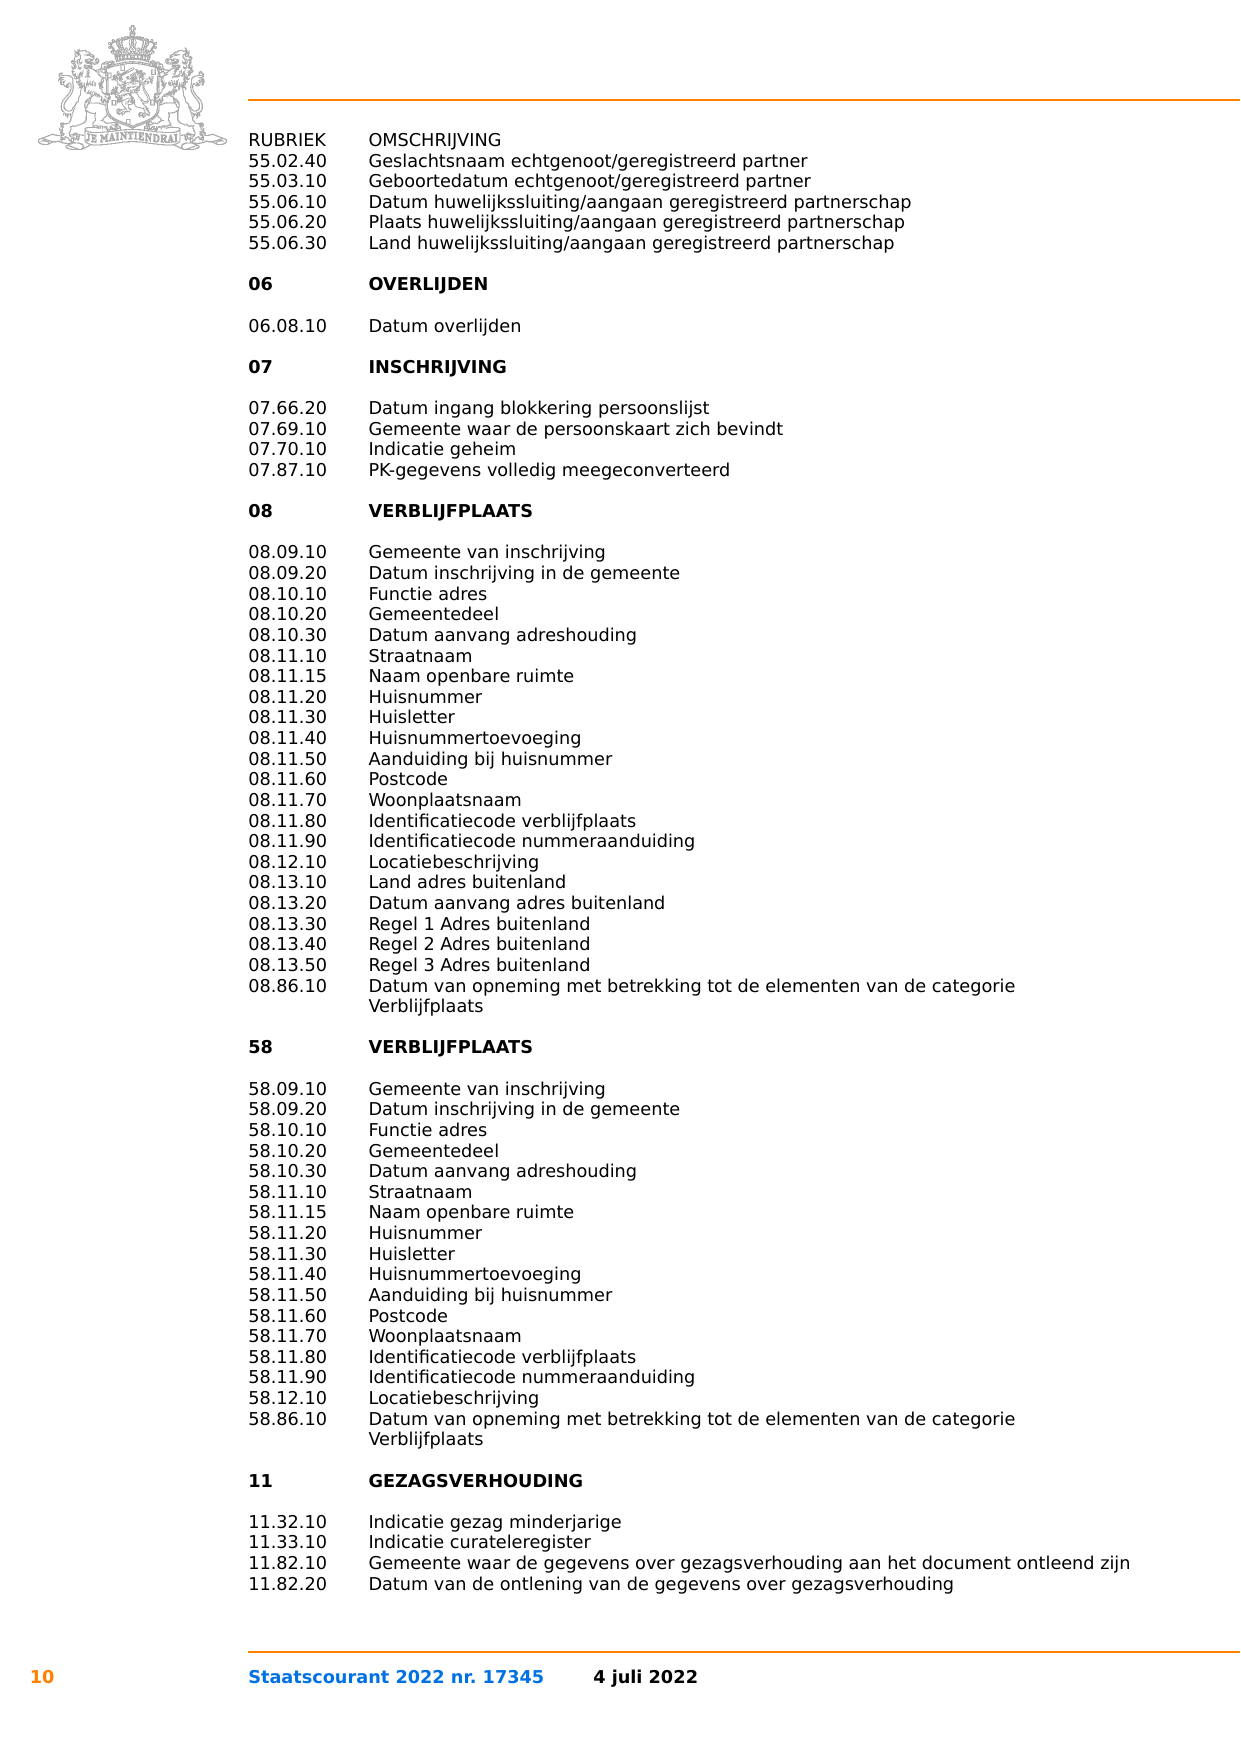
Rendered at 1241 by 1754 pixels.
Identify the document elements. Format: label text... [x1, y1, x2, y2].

table_cell 08.12.10 [248, 852, 362, 872]
table_cell 08.11.10 [248, 646, 362, 666]
table_cell Postcode [363, 1306, 1163, 1326]
table_cell [363, 522, 1163, 542]
table_cell 55.06.20 [248, 213, 362, 233]
table_cell 58.10.10 [248, 1120, 362, 1141]
table_cell Datum inschrijving in de gemeente [363, 1099, 1163, 1120]
table_cell [248, 481, 362, 501]
table_cell 07.70.10 [248, 439, 362, 460]
table_cell Datum aanvang adres buitenland [363, 893, 1163, 914]
table_cell [363, 254, 1163, 274]
table_cell Woonplaatsnaam [363, 790, 1163, 811]
table_cell 58.11.40 [248, 1264, 362, 1285]
table_cell 11.33.10 [248, 1533, 362, 1553]
table_cell 08.13.10 [248, 873, 362, 893]
table_cell [248, 1017, 362, 1037]
table_cell 11.82.20 [248, 1574, 362, 1594]
table_cell Aanduiding bij huisnummer [363, 749, 1163, 769]
table_cell 08.11.15 [248, 666, 362, 687]
table_cell [363, 295, 1163, 316]
table_cell Gemeente van inschrijving [363, 1079, 1163, 1099]
table_cell 11 [248, 1471, 362, 1491]
table_cell [248, 295, 362, 316]
table_cell Geslachtsnaam echtgenoot/geregistreerd partner [363, 151, 1163, 171]
table_cell Huisnummertoevoeging [363, 1264, 1163, 1285]
table_cell Functie adres [363, 1120, 1163, 1141]
table_cell Land huwelijkssluiting/aangaan geregistreerd partnerschap [363, 233, 1163, 254]
table_cell 07.87.10 [248, 460, 362, 481]
table_cell Regel 1 Adres buitenland [363, 914, 1163, 934]
table_cell Indicatie gezag minderjarige [363, 1512, 1163, 1532]
table_cell Straatnaam [363, 646, 1163, 666]
table_cell Indicatie geheim [363, 439, 1163, 460]
table_cell Datum van opneming met betrekking tot de elementen van de categorie Verblijfplaats [363, 976, 1163, 1017]
table_cell [248, 1491, 362, 1512]
table_cell [363, 1491, 1163, 1512]
table_cell 11.32.10 [248, 1512, 362, 1532]
table_cell 58.11.20 [248, 1223, 362, 1244]
table_cell [248, 1058, 362, 1079]
table_cell 08.11.20 [248, 687, 362, 707]
table_cell Locatiebeschrijving [363, 852, 1163, 872]
table_cell [248, 522, 362, 542]
table_cell Datum huwelijkssluiting/aangaan geregistreerd partnerschap [363, 192, 1163, 212]
table_cell Postcode [363, 769, 1163, 790]
table_cell 07.69.10 [248, 419, 362, 439]
table_cell Huisnummertoevoeging [363, 728, 1163, 749]
table_cell 55.06.30 [248, 233, 362, 254]
table_cell 58.11.15 [248, 1203, 362, 1223]
table_cell Huisnummer [363, 687, 1163, 707]
table_cell Gemeente van inschrijving [363, 543, 1163, 563]
table_cell 58 [248, 1038, 362, 1058]
table_cell OVERLIJDEN [363, 274, 1163, 295]
table_cell Datum van de ontlening van de gegevens over gezagsverhouding [363, 1574, 1163, 1594]
table_cell Plaats huwelijkssluiting/aangaan geregistreerd partnerschap [363, 213, 1163, 233]
table_cell 08.13.40 [248, 934, 362, 955]
table_cell [363, 481, 1163, 501]
table_cell Identificatiecode verblijfplaats [363, 811, 1163, 831]
table_cell [248, 254, 362, 274]
table_cell 08.10.20 [248, 604, 362, 625]
table_cell 55.06.10 [248, 192, 362, 212]
table_cell Gemeentedeel [363, 1141, 1163, 1161]
table_cell 08.11.50 [248, 749, 362, 769]
table_cell 58.11.90 [248, 1368, 362, 1388]
table_cell Woonplaatsnaam [363, 1326, 1163, 1347]
table_cell [248, 336, 362, 357]
table_cell [363, 378, 1163, 398]
picture [38, 25, 227, 150]
table_cell 08 [248, 501, 362, 522]
table_cell 58.11.30 [248, 1244, 362, 1264]
table_header RUBRIEK [248, 130, 362, 151]
table_cell INSCHRIJVING [363, 357, 1163, 377]
table_cell 08.11.90 [248, 831, 362, 852]
table_cell Functie adres [363, 584, 1163, 604]
table_cell 06 [248, 274, 362, 295]
table_cell Gemeente waar de persoonskaart zich bevindt [363, 419, 1163, 439]
table_cell Aanduiding bij huisnummer [363, 1285, 1163, 1306]
table_cell 08.11.40 [248, 728, 362, 749]
table_cell Datum aanvang adreshouding [363, 625, 1163, 646]
table_cell Land adres buitenland [363, 873, 1163, 893]
table_header OMSCHRIJVING [363, 130, 1163, 151]
table_cell GEZAGSVERHOUDING [363, 1471, 1163, 1491]
table_cell 58.11.10 [248, 1182, 362, 1202]
table_cell Indicatie curateleregister [363, 1533, 1163, 1553]
table_cell 08.13.20 [248, 893, 362, 914]
table_cell 08.10.10 [248, 584, 362, 604]
table_cell Naam openbare ruimte [363, 1203, 1163, 1223]
table_cell Gemeente waar de gegevens over gezagsverhouding aan het document ontleend zijn [363, 1553, 1163, 1574]
table_cell Datum ingang blokkering persoonslijst [363, 398, 1163, 419]
table_cell 58.12.10 [248, 1388, 362, 1409]
table_cell 58.09.20 [248, 1099, 362, 1120]
table_cell 08.11.80 [248, 811, 362, 831]
table_cell [248, 1450, 362, 1471]
table_cell 58.10.30 [248, 1161, 362, 1182]
table_cell [363, 1450, 1163, 1471]
table_cell 08.86.10 [248, 976, 362, 1017]
table_cell 07.66.20 [248, 398, 362, 419]
table_cell 58.11.80 [248, 1347, 362, 1367]
table_cell [363, 1017, 1163, 1037]
table_cell 08.11.30 [248, 708, 362, 728]
table_cell 06.08.10 [248, 316, 362, 336]
table_cell 08.09.20 [248, 563, 362, 584]
table_cell Identificatiecode nummeraanduiding [363, 1368, 1163, 1388]
table_cell 55.03.10 [248, 171, 362, 192]
table_cell Locatiebeschrijving [363, 1388, 1163, 1409]
table_cell 58.10.20 [248, 1141, 362, 1161]
table_cell Regel 2 Adres buitenland [363, 934, 1163, 955]
table_cell 58.11.50 [248, 1285, 362, 1306]
table_cell Regel 3 Adres buitenland [363, 955, 1163, 976]
table_cell 58.11.70 [248, 1326, 362, 1347]
table_cell Straatnaam [363, 1182, 1163, 1202]
table_cell Huisletter [363, 1244, 1163, 1264]
table_cell 08.10.30 [248, 625, 362, 646]
table_cell Huisletter [363, 708, 1163, 728]
table_cell VERBLIJFPLAATS [363, 501, 1163, 522]
table_cell 07 [248, 357, 362, 377]
table_cell 08.13.50 [248, 955, 362, 976]
table_cell 55.02.40 [248, 151, 362, 171]
table_cell Datum aanvang adreshouding [363, 1161, 1163, 1182]
table_cell Gemeentedeel [363, 604, 1163, 625]
table_cell 08.11.70 [248, 790, 362, 811]
table_cell Datum van opneming met betrekking tot de elementen van de categorie Verblijfplaats [363, 1409, 1163, 1450]
table_cell 08.09.10 [248, 543, 362, 563]
table_cell 08.13.30 [248, 914, 362, 934]
table_cell Huisnummer [363, 1223, 1163, 1244]
table_cell 08.11.60 [248, 769, 362, 790]
table_cell Naam openbare ruimte [363, 666, 1163, 687]
table_cell 58.86.10 [248, 1409, 362, 1450]
table_cell 58.09.10 [248, 1079, 362, 1099]
table_cell Datum overlijden [363, 316, 1163, 336]
table_cell [363, 336, 1163, 357]
table_cell Datum inschrijving in de gemeente [363, 563, 1163, 584]
table_cell Geboortedatum echtgenoot/geregistreerd partner [363, 171, 1163, 192]
table_cell [248, 378, 362, 398]
table_cell 11.82.10 [248, 1553, 362, 1574]
table_cell [363, 1058, 1163, 1079]
table_cell VERBLIJFPLAATS [363, 1038, 1163, 1058]
table_cell Identificatiecode verblijfplaats [363, 1347, 1163, 1367]
table_cell Identificatiecode nummeraanduiding [363, 831, 1163, 852]
table_cell 58.11.60 [248, 1306, 362, 1326]
table_cell PK-gegevens volledig meegeconverteerd [363, 460, 1163, 481]
